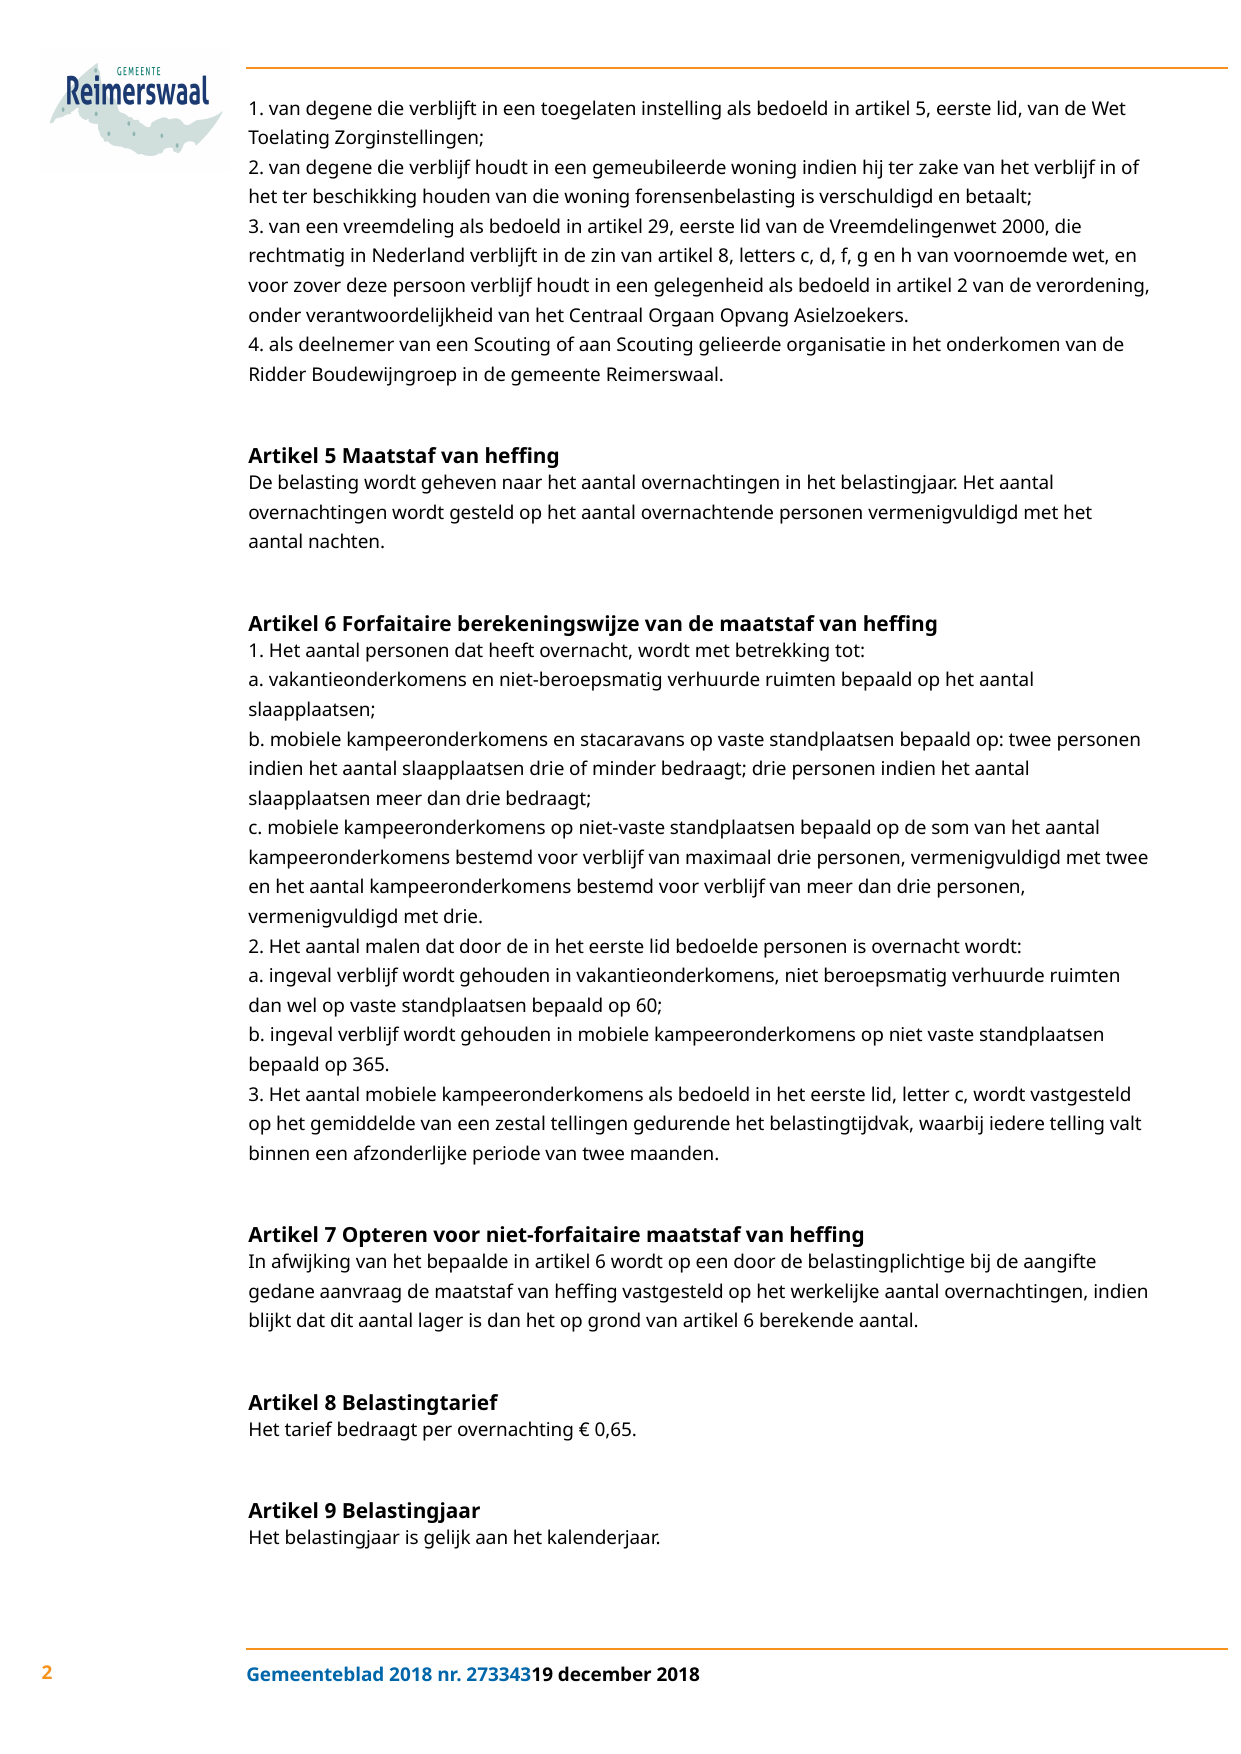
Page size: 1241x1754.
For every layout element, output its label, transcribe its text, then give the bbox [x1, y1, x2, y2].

text b. ingeval verblijf wordt gehouden in mobiele kampeeronderkomens op niet vaste standplaatsen bepaald op 365. [248, 1022, 1152, 1077]
text De belasting wordt geheven naar het aantal overnachtingen in het belastingjaar. Het aantal overnachtingen wordt gesteld op het aantal overnachtende personen vermenigvuldigd met het aantal nachten. [248, 469, 1152, 554]
text a. vakantieonderkomens en niet-beroepsmatig verhuurde ruimten bepaald op het aantal slaapplaatsen; [248, 667, 1152, 722]
text a. ingeval verblijf wordt gehouden in vakantieonderkomens, niet beroepsmatig verhuurde ruimten dan wel op vaste standplaatsen bepaald op 60; [248, 962, 1152, 1018]
text 1. van degene die verblijft in een toegelaten instelling als bedoeld in artikel 5, eerste lid, van de Wet Toelating Zorginstellingen; [248, 95, 1152, 150]
text Artikel 8 Belastingtarief [248, 1388, 1152, 1416]
text 4. als deelnemer van een Scouting of aan Scouting gelieerde organisatie in het onderkomen van de Ridder Boudewijngroep in de gemeente Reimerswaal. [248, 331, 1152, 387]
text Het belastingjaar is gelijk aan het kalenderjaar. [248, 1524, 1152, 1550]
text c. mobiele kampeeronderkomens op niet-vaste standplaatsen bepaald op de som van het aantal kampeeronderkomens bestemd voor verblijf van maximaal drie personen, vermenigvuldigd met twee en het aantal kampeeronderkomens bestemd voor verblijf van meer dan drie personen, vermenigvuldigd met drie. [248, 814, 1152, 929]
text In afwijking van het bepaalde in artikel 6 wordt op een door de belastingplichtige bij de aangifte gedane aanvraag de maatstaf van heffing vastgesteld op het werkelijke aantal overnachtingen, indien blijkt dat dit aantal lager is dan het op grond van artikel 6 berekende aantal. [248, 1248, 1152, 1333]
text 3. Het aantal mobiele kampeeronderkomens als bedoeld in het eerste lid, letter c, wordt vastgesteld op het gemiddelde van een zestal tellingen gedurende het belastingtijdvak, waarbij iedere telling valt binnen een afzonderlijke periode van twee maanden. [248, 1081, 1152, 1166]
text Artikel 6 Forfaitaire berekeningswijze van de maatstaf van heffing [248, 609, 1152, 637]
text b. mobiele kampeeronderkomens en stacaravans op vaste standplaatsen bepaald op: twee personen indien het aantal slaapplaatsen drie of minder bedraagt; drie personen indien het aantal slaapplaatsen meer dan drie bedraagt; [248, 726, 1152, 811]
text 2. van degene die verblijf houdt in een gemeubileerde woning indien hij ter zake van het verblijf in of het ter beschikking houden van die woning forensenbelasting is verschuldigd en betaalt; [248, 154, 1152, 209]
picture [41, 47, 231, 172]
text 3. van een vreemdeling als bedoeld in artikel 29, eerste lid van de Vreemdelingenwet 2000, die rechtmatig in Nederland verblijft in de zin van artikel 8, letters c, d, f, g en h van voornoemde wet, en voor zover deze persoon verblijf houdt in een gelegenheid als bedoeld in artikel 2 van de verordening, onder verantwoordelijkheid van het Centraal Orgaan Opvang Asielzoekers. [248, 213, 1152, 328]
text Het tarief bedraagt per overnachting € 0,65. [248, 1416, 1152, 1442]
text 1. Het aantal personen dat heeft overnacht, wordt met betrekking tot: [248, 637, 1152, 663]
text 2. Het aantal malen dat door de in het eerste lid bedoelde personen is overnacht wordt: [248, 933, 1152, 959]
text Artikel 5 Maatstaf van heffing [248, 441, 1152, 469]
text Artikel 7 Opteren voor niet-forfaitaire maatstaf van heffing [248, 1220, 1152, 1248]
text Artikel 9 Belastingjaar [248, 1496, 1152, 1524]
